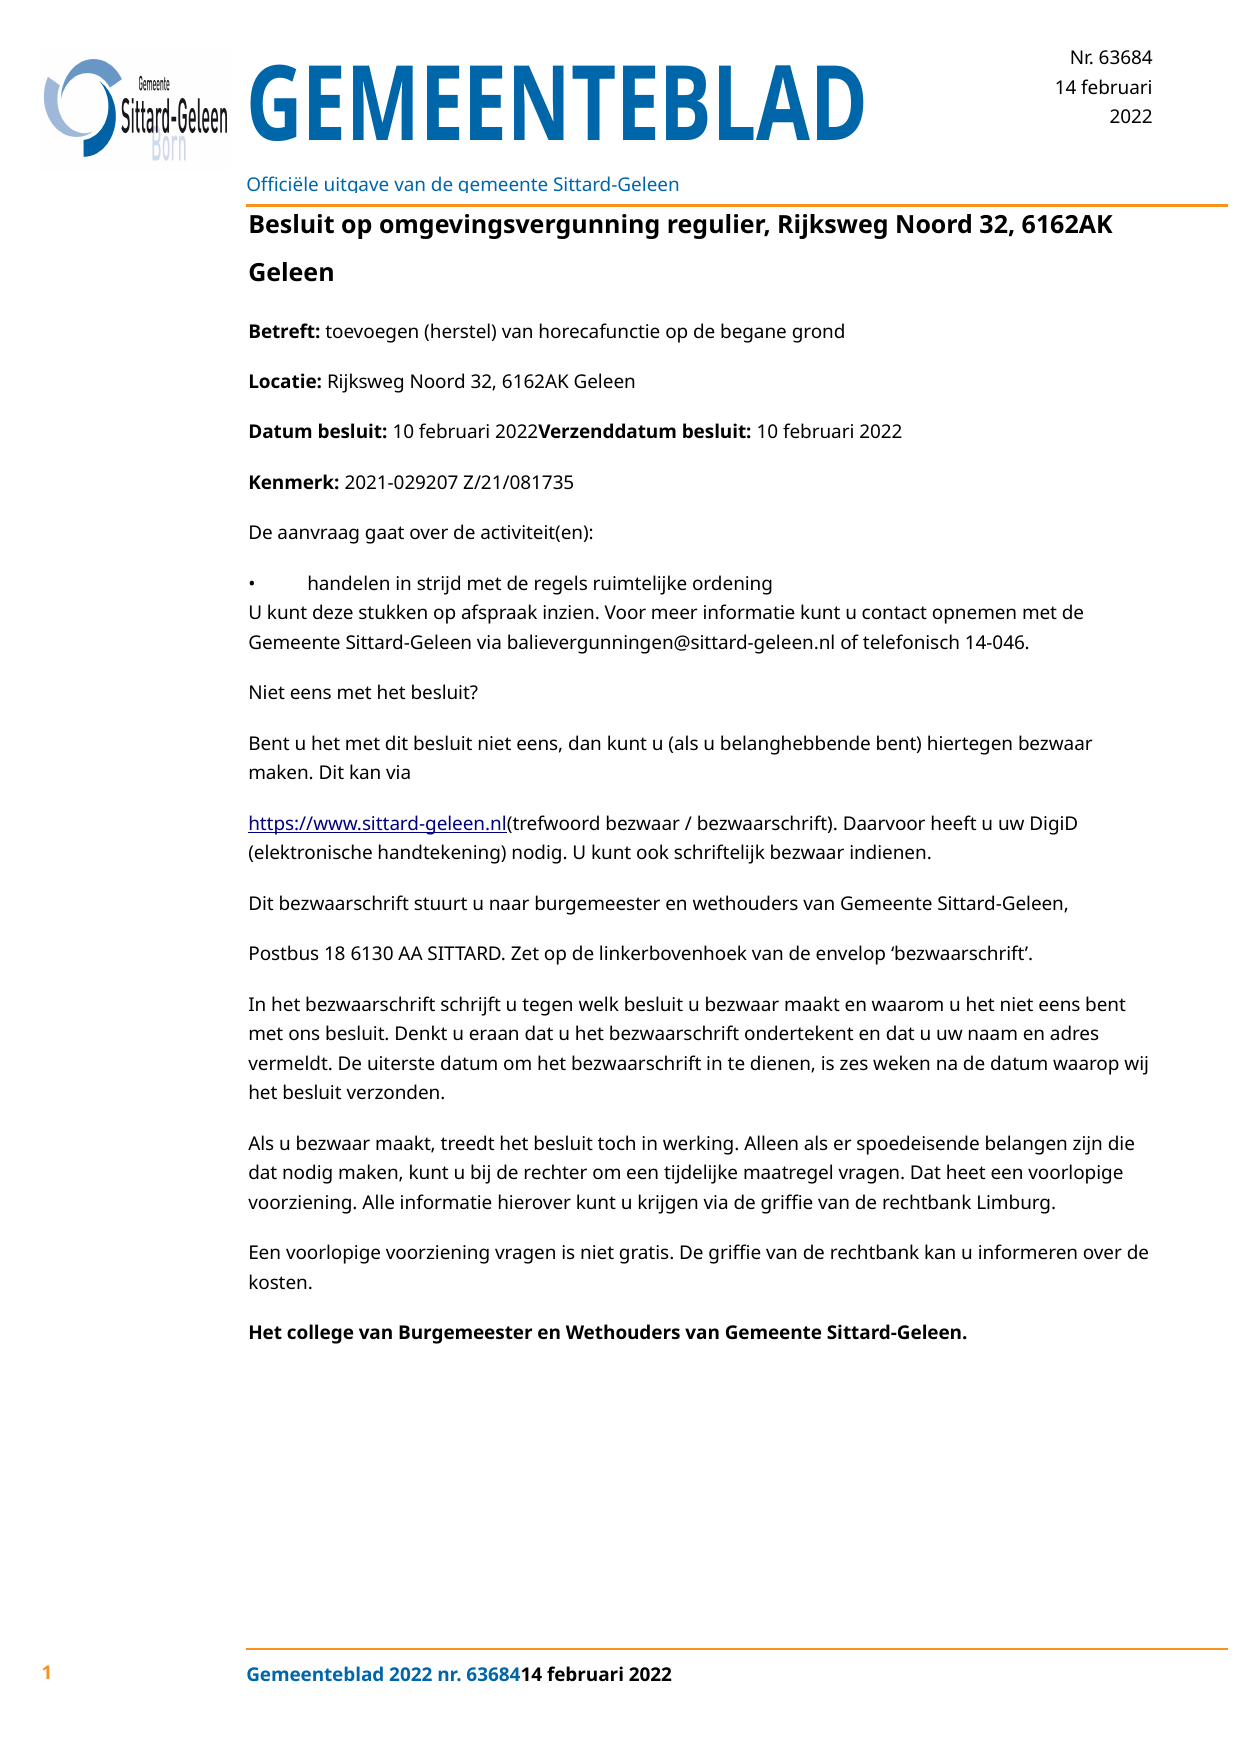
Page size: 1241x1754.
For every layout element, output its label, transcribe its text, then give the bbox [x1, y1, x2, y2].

text In het bezwaarschrift schrijft u tegen welk besluit u bezwaar maakt en waarom u het niet eens bent met ons besluit. Denkt u eraan dat u het bezwaarschrift ondertekent en dat u uw naam en adres vermeldt. De uiterste datum om het bezwaarschrift in te dienen, is zes weken na de datum waarop wij het besluit verzonden. [248, 991, 1152, 1105]
text Als u bezwaar maakt, treedt het besluit toch in werking. Alleen als er spoedeisende belangen zijn die dat nodig maken, kunt u bij de rechter om een tijdelijke maatregel vragen. Dat heet een voorlopige voorziening. Alle informatie hierover kunt u krijgen via de griffie van de rechtbank Limburg. [248, 1130, 1152, 1215]
text U kunt deze stukken op afspraak inzien. Voor meer informatie kunt u contact opnemen met de Gemeente Sittard-Geleen via balievergunningen@sittard-geleen.nl of telefonisch 14-046. [248, 599, 1152, 655]
text Niet eens met het besluit? [248, 679, 1152, 705]
text Een voorlopige voorziening vragen is niet gratis. De griffie van de rechtbank kan u informeren over de kosten. [248, 1239, 1152, 1295]
text https://www.sittard-geleen.nl(trefwoord bezwaar / bezwaarschrift). Daarvoor heeft u uw DigiD (elektronische handtekening) nodig. U kunt ook schriftelijk bezwaar indienen. [248, 810, 1152, 865]
text Het college van Burgemeester en Wethouders van Gemeente Sittard-Geleen. [248, 1319, 1152, 1345]
text Kenmerk: 2021-029207 Z/21/081735 [248, 469, 1152, 495]
text Locatie: Rijksweg Noord 32, 6162AK Geleen [248, 368, 1152, 394]
text Datum besluit: 10 februari 2022Verzenddatum besluit: 10 februari 2022 [248, 419, 1152, 444]
picture [41, 47, 231, 172]
list handelen in strijd met de regels ruimtelijke ordening [248, 570, 1152, 596]
text De aanvraag gaat over de activiteit(en): [248, 519, 1152, 545]
text Bent u het met dit besluit niet eens, dan kunt u (als u belanghebbende bent) hiertegen bezwaar maken. Dit kan via [248, 730, 1152, 785]
text Postbus 18 6130 AA SITTARD. Zet op de linkerbovenhoek van de envelop ‘bezwaarschrift’. [248, 940, 1152, 966]
text Betreft: toevoegen (herstel) van horecafunctie op de begane grond [248, 318, 1152, 344]
text Besluit op omgevingsvergunning regulier, Rijksweg Noord 32, 6162AK Geleen [248, 207, 1152, 288]
text Dit bezwaarschrift stuurt u naar burgemeester en wethouders van Gemeente Sittard-Geleen, [248, 890, 1152, 916]
